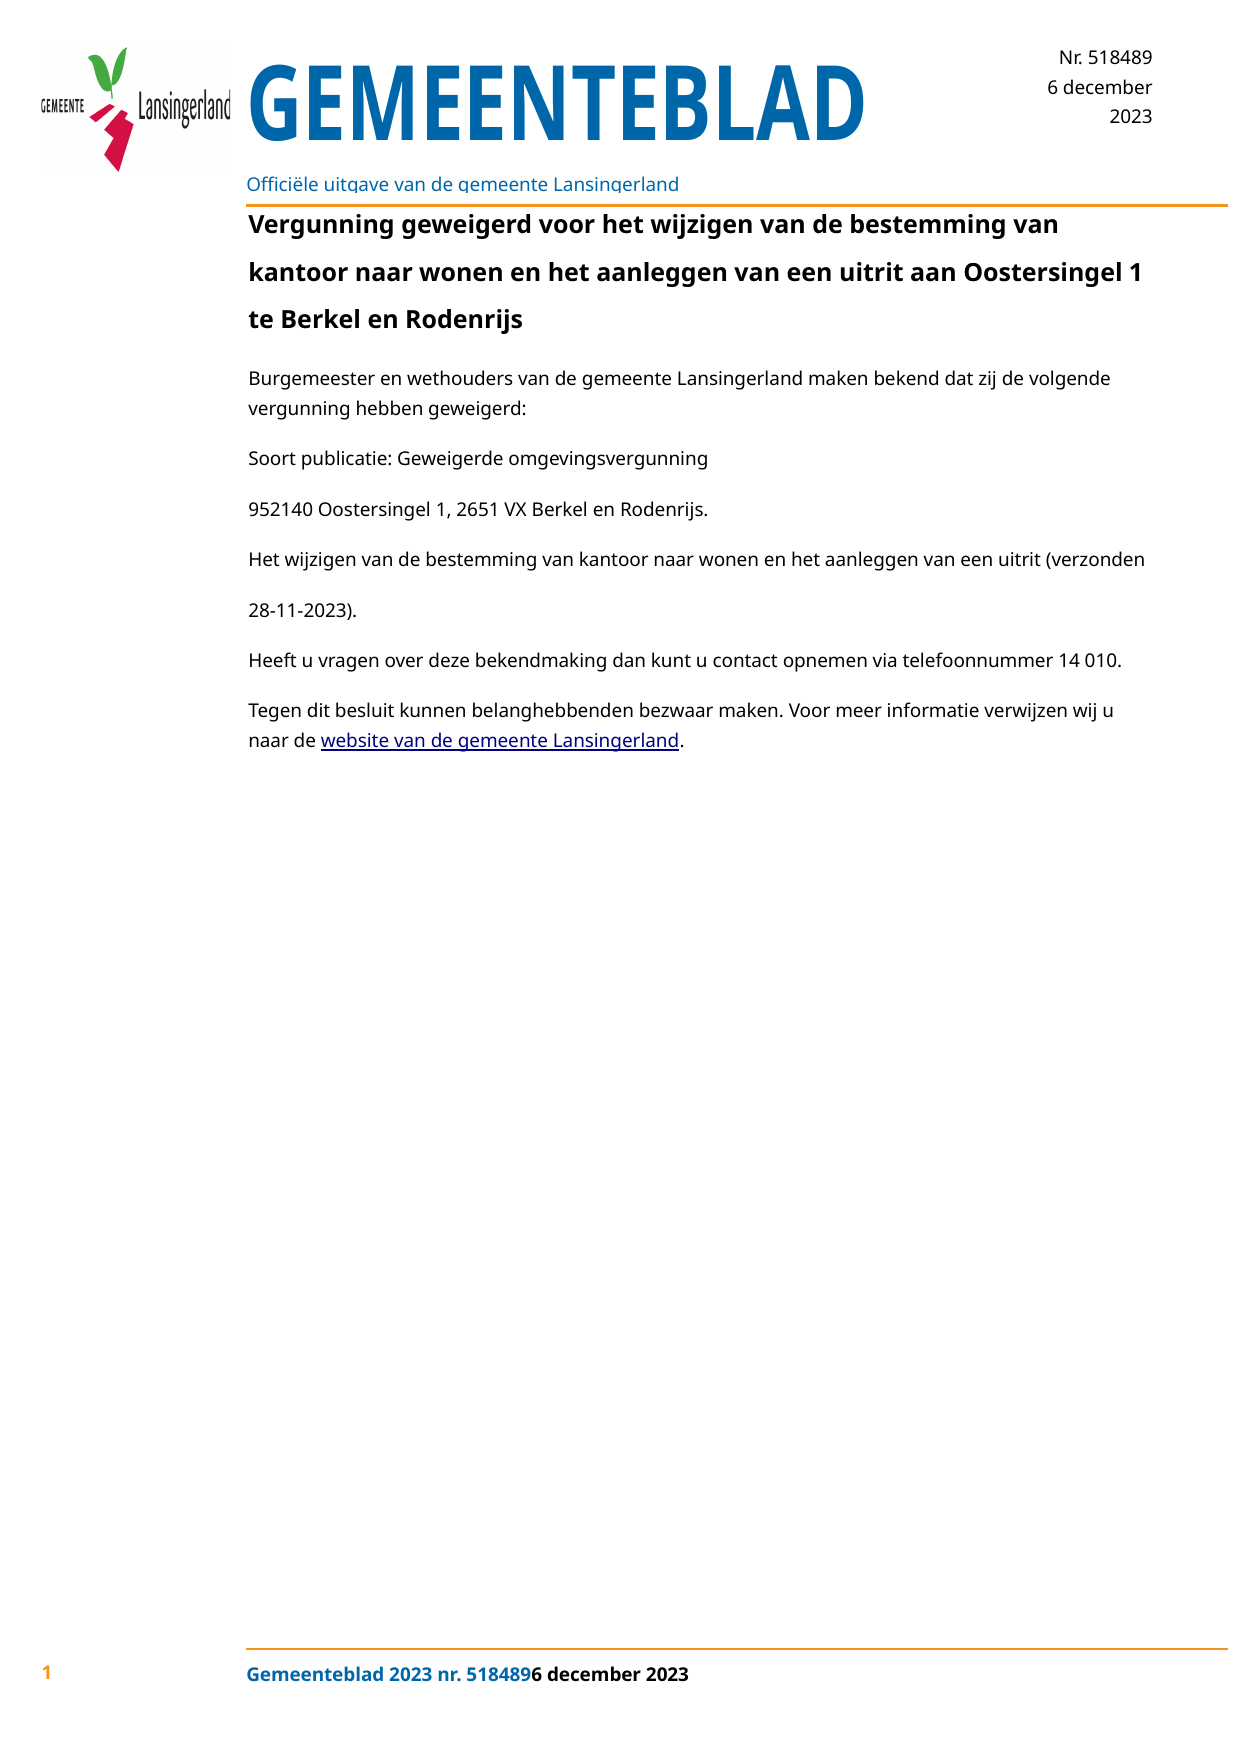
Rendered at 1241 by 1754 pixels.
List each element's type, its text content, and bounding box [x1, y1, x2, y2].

text Soort publicatie: Geweigerde omgevingsvergunning [248, 446, 1152, 471]
picture [41, 47, 231, 172]
text Vergunning geweigerd voor het wijzigen van de bestemming van kantoor naar wonen en het aanleggen van een uitrit aan Oostersingel 1 te Berkel en Rodenrijs [248, 207, 1152, 336]
text Het wijzigen van de bestemming van kantoor naar wonen en het aanleggen van een uitrit (verzonden [248, 546, 1152, 572]
text Burgemeester en wethouders van de gemeente Lansingerland maken bekend dat zij de volgende vergunning hebben geweigerd: [248, 366, 1152, 421]
text 952140 Oostersingel 1, 2651 VX Berkel en Rodenrijs. [248, 496, 1152, 522]
text Heeft u vragen over deze bekendmaking dan kunt u contact opnemen via telefoonnummer 14 010. [248, 647, 1152, 673]
text Tegen dit besluit kunnen belanghebbenden bezwaar maken. Voor meer informatie verwijzen wij u naar de website van de gemeente Lansingerland. [248, 698, 1152, 753]
text 28-11-2023). [248, 597, 1152, 622]
